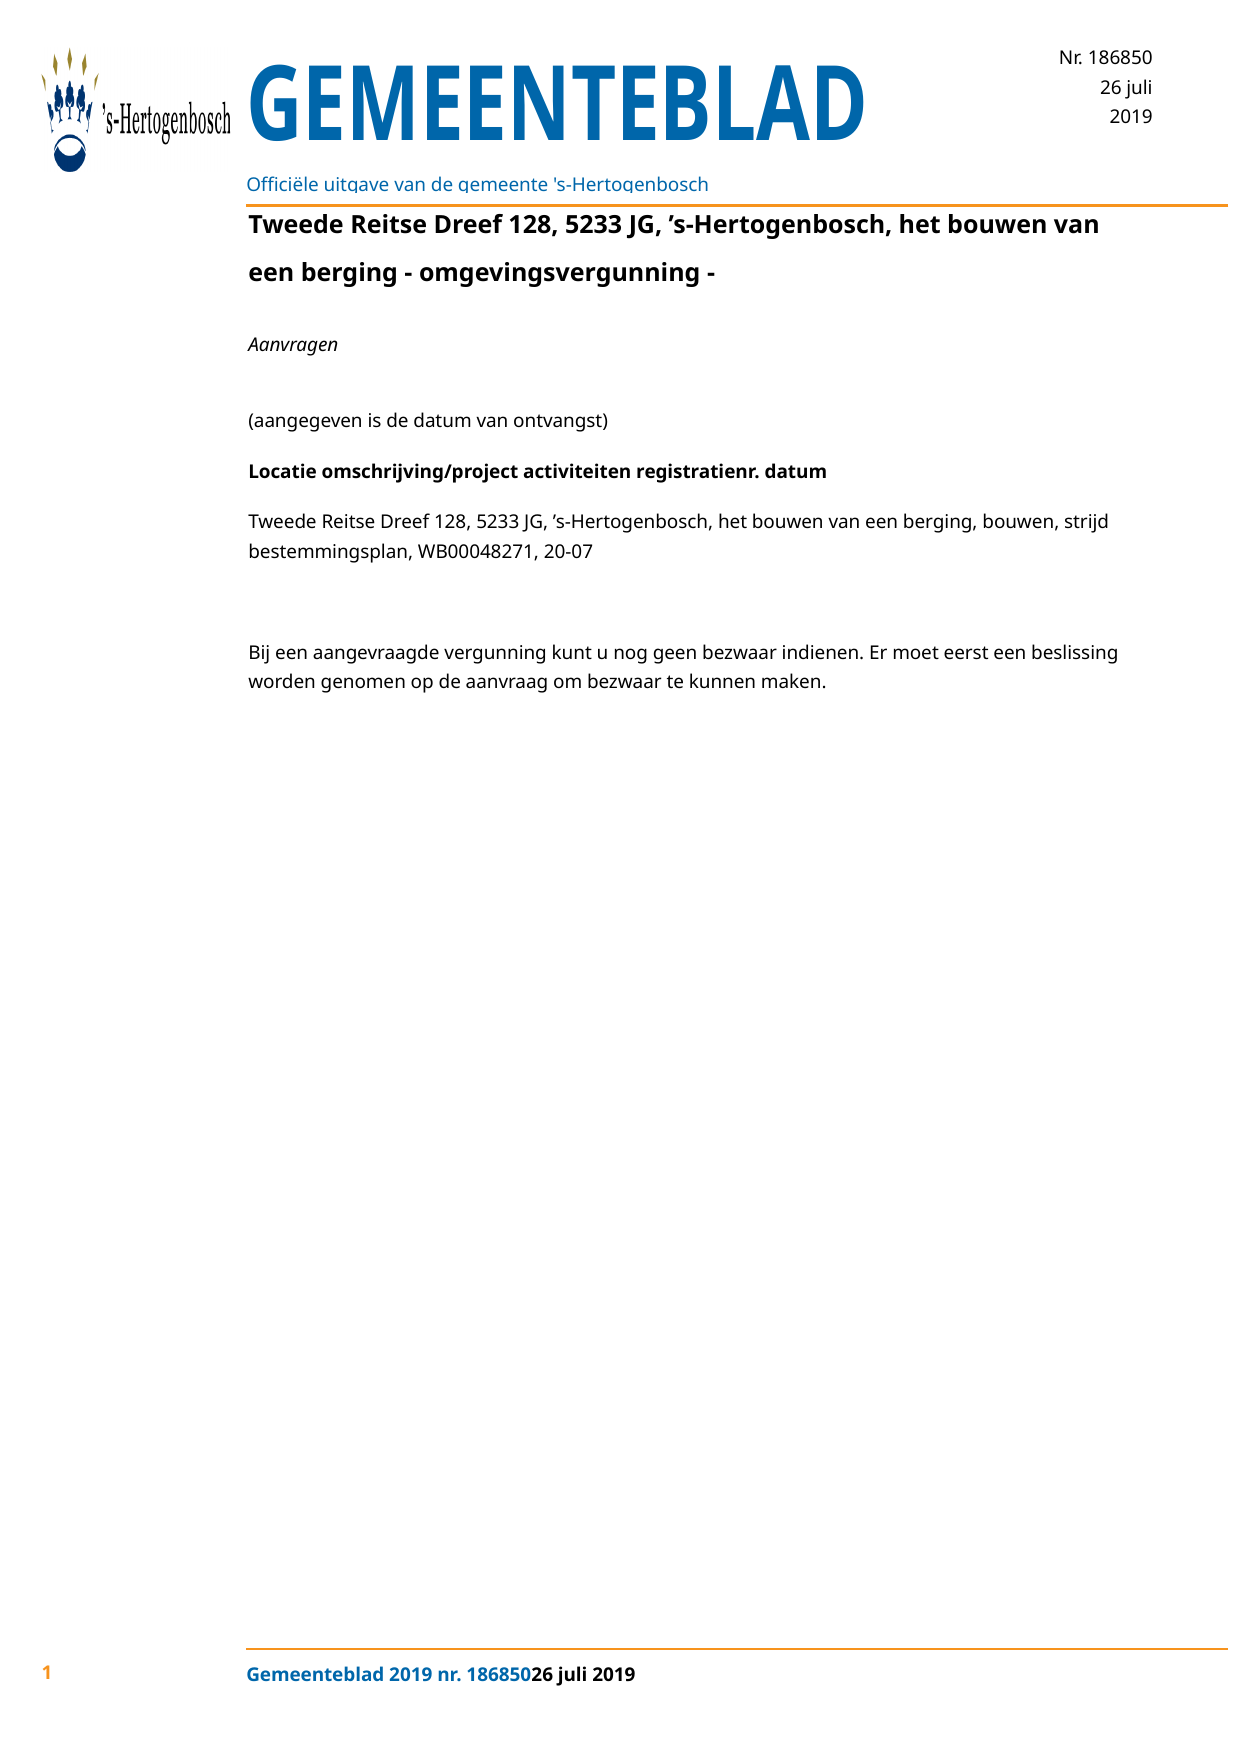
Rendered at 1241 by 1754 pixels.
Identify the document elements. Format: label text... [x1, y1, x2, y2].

text Locatie omschrijving/project activiteiten registratienr. datum [248, 458, 1152, 484]
text Bij een aangevraagde vergunning kunt u nog geen bezwaar indienen. Er moet eerst een beslissing worden genomen op de aanvraag om bezwaar te kunnen maken. [248, 639, 1152, 694]
text Aanvragen [248, 331, 1152, 357]
text Tweede Reitse Dreef 128, 5233 JG, ’s-Hertogenbosch, het bouwen van een berging - omgevingsvergunning - [248, 207, 1152, 288]
text Tweede Reitse Dreef 128, 5233 JG, ’s-Hertogenbosch, het bouwen van een berging, bouwen, strijd bestemmingsplan, WB00048271, 20-07 [248, 508, 1152, 564]
text (aangegeven is de datum van ontvangst) [248, 408, 1152, 433]
picture [41, 47, 231, 172]
